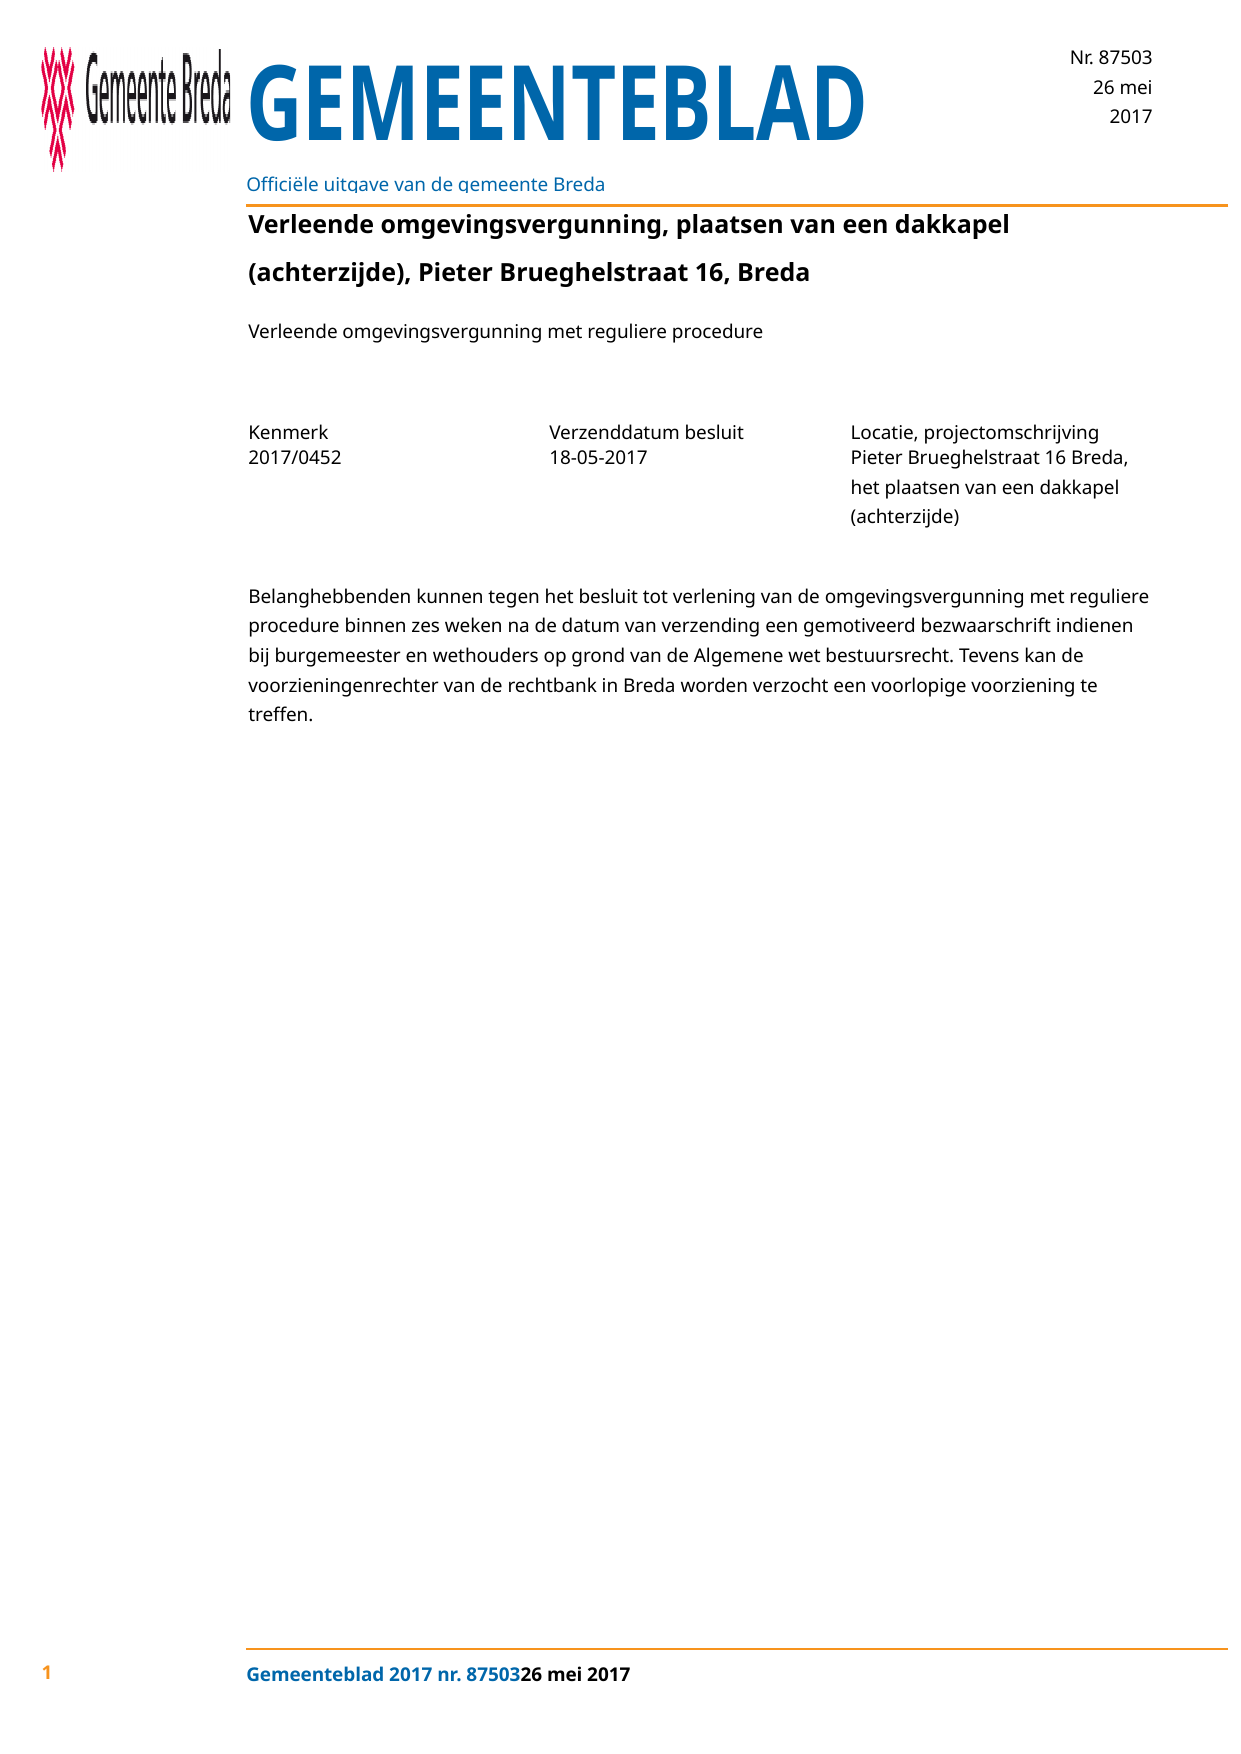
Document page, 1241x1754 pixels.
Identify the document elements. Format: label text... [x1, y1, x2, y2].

table_cell 18-05-2017 [549, 445, 850, 529]
table_cell 2017/0452 [248, 445, 549, 529]
text Belanghebbenden kunnen tegen het besluit tot verlening van de omgevingsvergunning met reguliere procedure binnen zes weken na de datum van verzending een gemotiveerd bezwaarschrift indienen bij burgemeester en wethouders op grond van de Algemene wet bestuursrecht. Tevens kan de voorzieningenrechter van de rechtbank in Breda worden verzocht een voorlopige voorziening te treffen. [248, 583, 1152, 727]
table_header Locatie, projectomschrijving [850, 419, 1152, 444]
table_header Kenmerk [248, 419, 549, 444]
text Verleende omgevingsvergunning, plaatsen van een dakkapel (achterzijde), Pieter Brueghelstraat 16, Breda [248, 207, 1152, 288]
table_cell Pieter Brueghelstraat 16 Breda, het plaatsen van een dakkapel (achterzijde) [850, 445, 1152, 529]
text Verleende omgevingsvergunning met reguliere procedure [248, 318, 1152, 344]
picture [41, 47, 231, 172]
table_header Verzenddatum besluit [549, 419, 850, 444]
